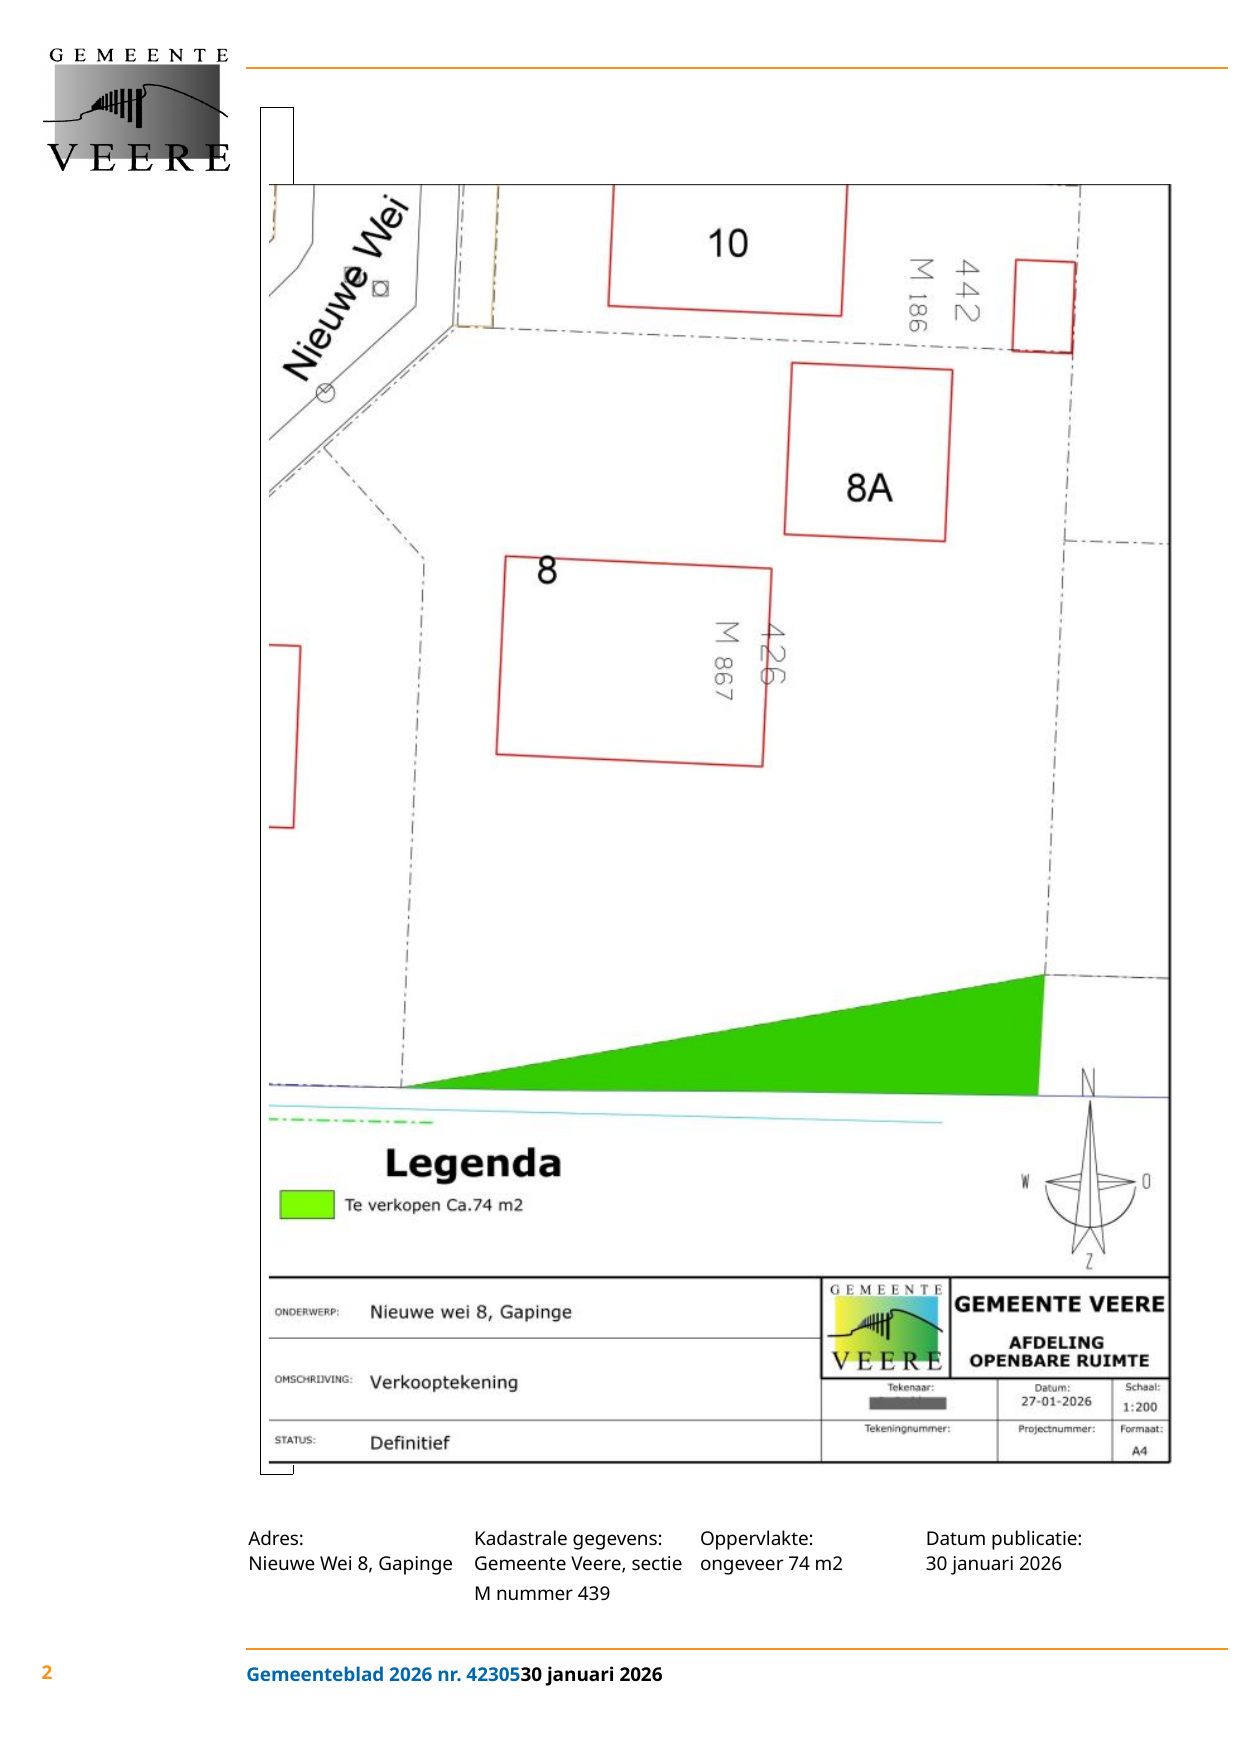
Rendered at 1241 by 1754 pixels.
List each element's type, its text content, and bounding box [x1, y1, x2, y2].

table_cell Nieuwe Wei 8, Gapinge [248, 1551, 474, 1606]
table_header Adres: [248, 1525, 474, 1551]
table_cell Gemeente Veere, sectie M nummer 439 [474, 1551, 700, 1606]
picture [268, 184, 1173, 1465]
table_header Datum publicatie: [926, 1525, 1152, 1551]
picture [41, 47, 231, 172]
table_header Oppervlakte: [700, 1525, 926, 1551]
table_cell ongeveer 74 m2 [700, 1551, 926, 1606]
table_header Kadastrale gegevens: [474, 1525, 700, 1551]
table_cell 30 januari 2026 [926, 1551, 1152, 1606]
